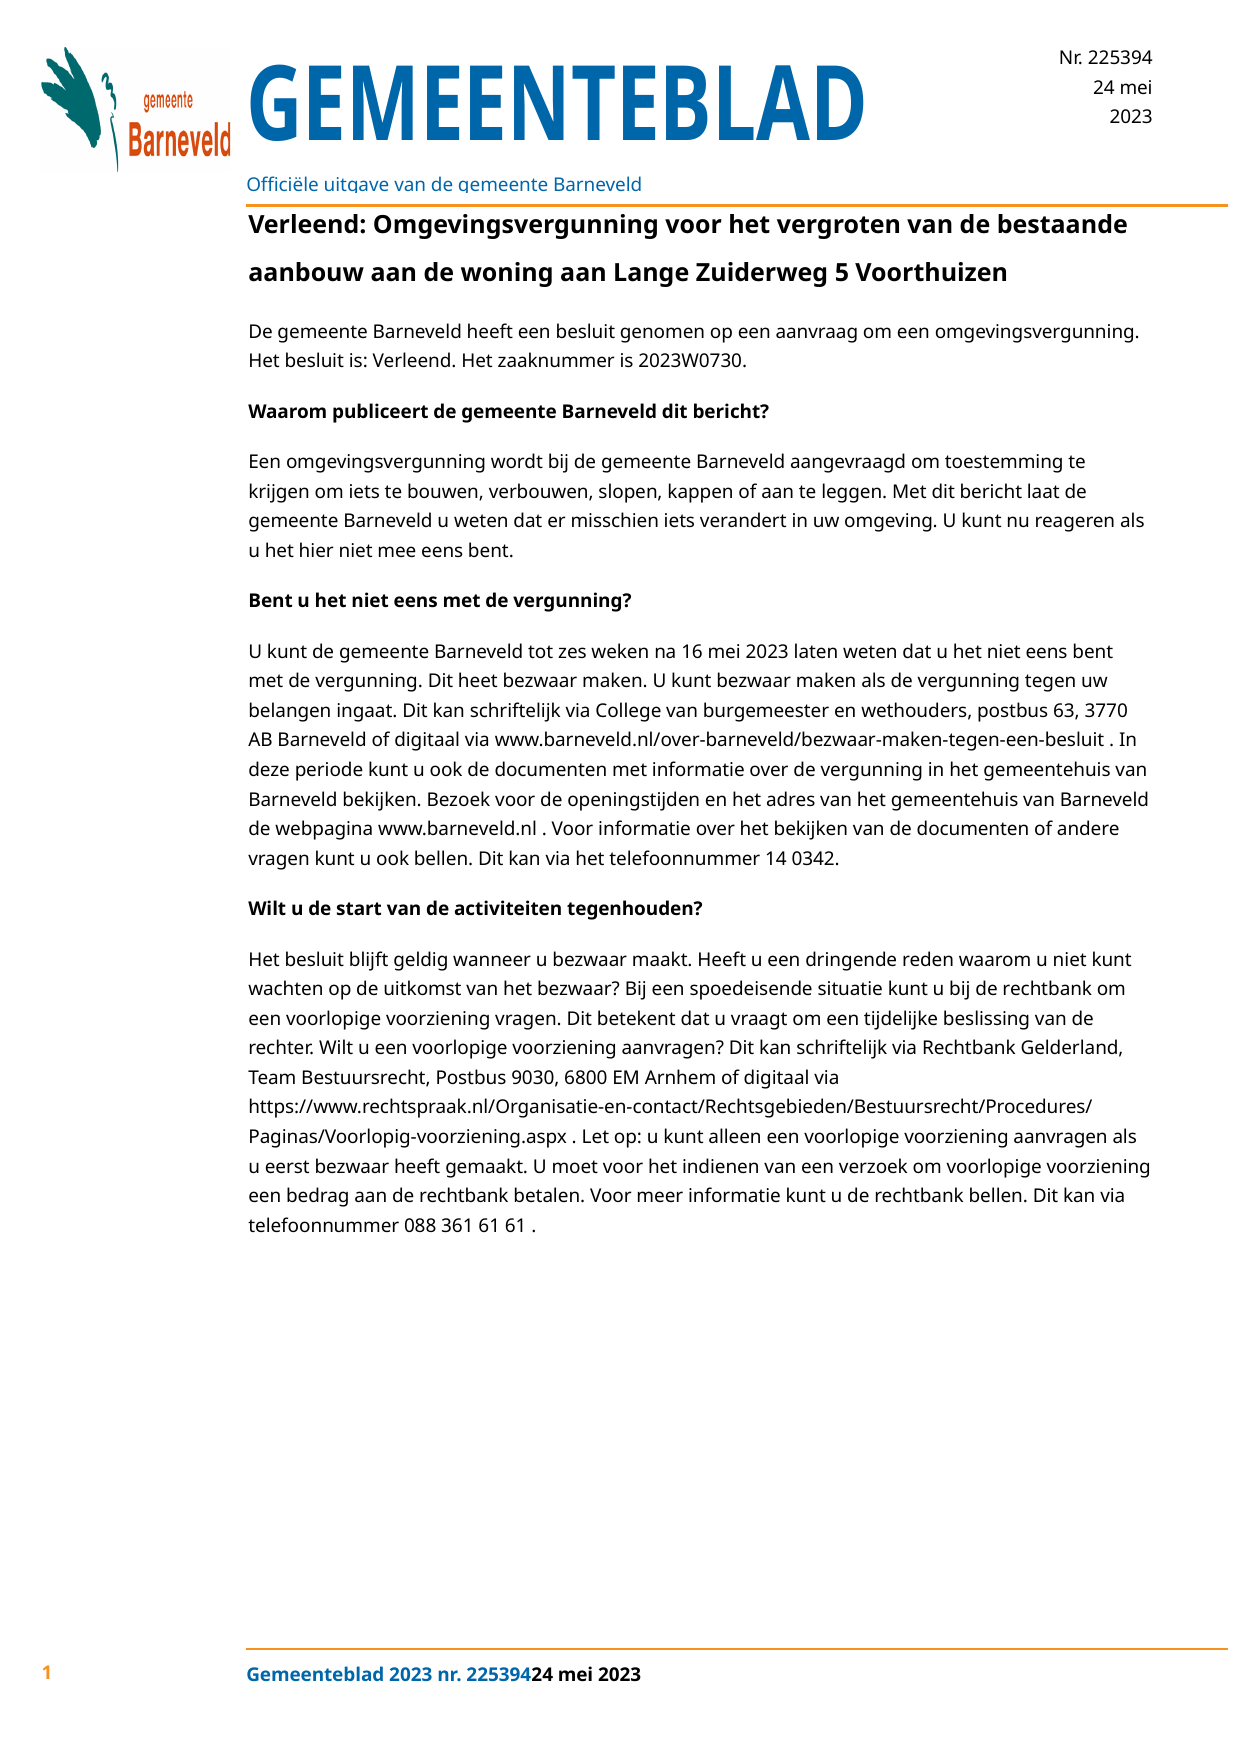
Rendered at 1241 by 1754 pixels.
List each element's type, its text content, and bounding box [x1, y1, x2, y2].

text Het besluit blijft geldig wanneer u bezwaar maakt. Heeft u een dringende reden waarom u niet kunt wachten op de uitkomst van het bezwaar? Bij een spoedeisende situatie kunt u bij de rechtbank om een voorlopige voorziening vragen. Dit betekent dat u vraagt om een tijdelijke beslissing van de rechter. Wilt u een voorlopige voorziening aanvragen? Dit kan schriftelijk via Rechtbank Gelderland, Team Bestuursrecht, Postbus 9030, 6800 EM Arnhem of digitaal via https://www.rechtspraak.nl/Organisatie-en-contact/Rechtsgebieden/Bestuursrecht/Procedures/Paginas/Voorlopig-voorziening.aspx . Let op: u kunt alleen een voorlopige voorziening aanvragen als u eerst bezwaar heeft gemaakt. U moet voor het indienen van een verzoek om voorlopige voorziening een bedrag aan de rechtbank betalen. Voor meer informatie kunt u de rechtbank bellen. Dit kan via telefoonnummer 088 361 61 61 . [248, 946, 1152, 1238]
text Verleend: Omgevingsvergunning voor het vergroten van de bestaande aanbouw aan de woning aan Lange Zuiderweg 5 Voorthuizen [248, 207, 1152, 288]
text Wilt u de start van de activiteiten tegenhouden? [248, 895, 1152, 921]
text Waarom publiceert de gemeente Barneveld dit bericht? [248, 398, 1152, 424]
text Bent u het niet eens met de vergunning? [248, 587, 1152, 613]
picture [41, 47, 231, 172]
text U kunt de gemeente Barneveld tot zes weken na 16 mei 2023 laten weten dat u het niet eens bent met de vergunning. Dit heet bezwaar maken. U kunt bezwaar maken als de vergunning tegen uw belangen ingaat. Dit kan schriftelijk via College van burgemeester en wethouders, postbus 63, 3770 AB Barneveld of digitaal via www.barneveld.nl/over-barneveld/bezwaar-maken-tegen-een-besluit . In deze periode kunt u ook de documenten met informatie over de vergunning in het gemeentehuis van Barneveld bekijken. Bezoek voor de openingstijden en het adres van het gemeentehuis van Barneveld de webpagina www.barneveld.nl . Voor informatie over het bekijken van de documenten of andere vragen kunt u ook bellen. Dit kan via het telefoonnummer 14 0342. [248, 638, 1152, 871]
text Een omgevingsvergunning wordt bij de gemeente Barneveld aangevraagd om toestemming te krijgen om iets te bouwen, verbouwen, slopen, kappen of aan te leggen. Met dit bericht laat de gemeente Barneveld u weten dat er misschien iets verandert in uw omgeving. U kunt nu reageren als u het hier niet mee eens bent. [248, 448, 1152, 563]
text De gemeente Barneveld heeft een besluit genomen op een aanvraag om een omgevingsvergunning. Het besluit is: Verleend. Het zaaknummer is 2023W0730. [248, 318, 1152, 373]
